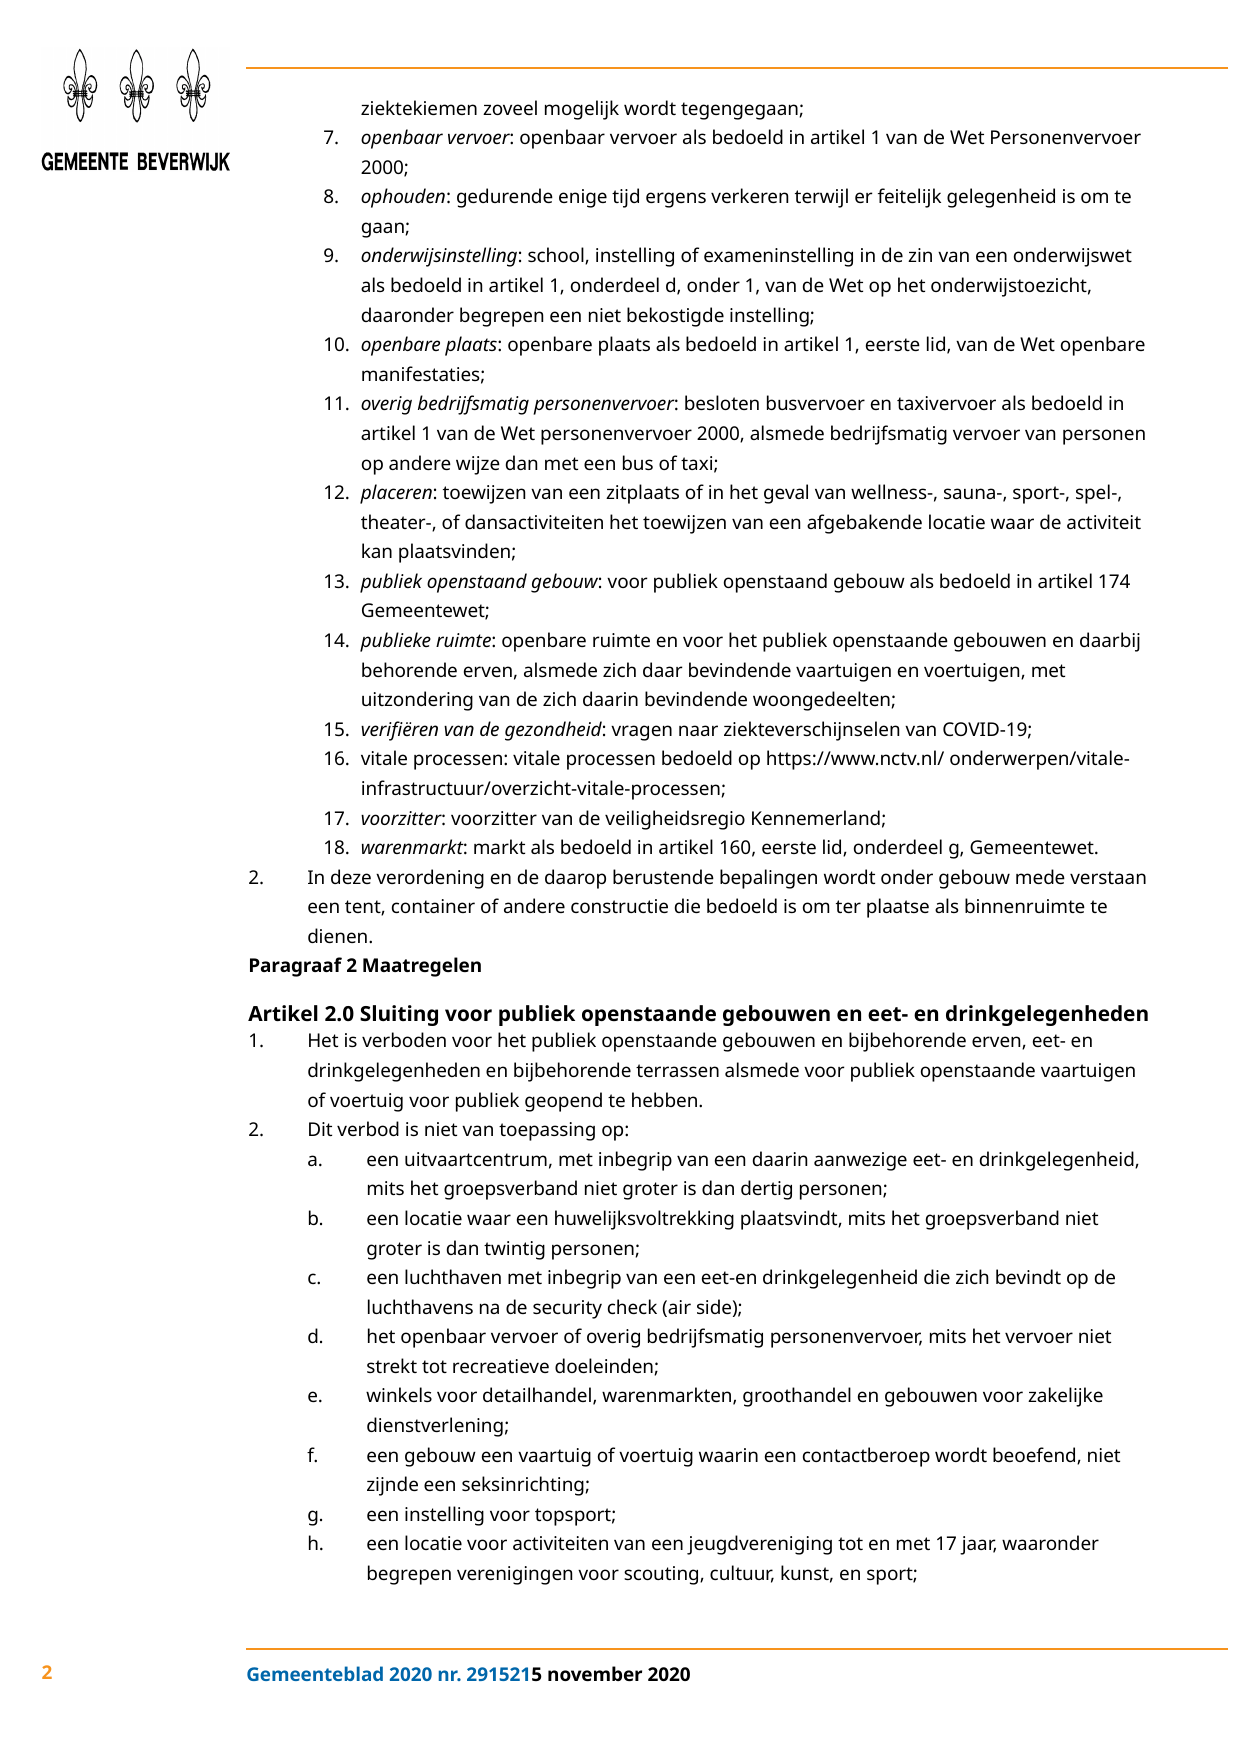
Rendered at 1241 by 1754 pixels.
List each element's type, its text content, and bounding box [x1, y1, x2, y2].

list ophouden: gedurende enige tijd ergens verkeren terwijl er feitelijk gelegenheid is om te gaan; [323, 183, 1152, 239]
list verifiëren van de gezondheid: vragen naar ziekteverschijnselen van COVID-19; [323, 716, 1152, 742]
list een locatie waar een huwelijksvoltrekking plaatsvindt, mits het groepsverband niet groter is dan twintig personen; [307, 1205, 1152, 1261]
list warenmarkt: markt als bedoeld in artikel 160, eerste lid, onderdeel g, Gemeentewet. [323, 834, 1152, 860]
list een locatie voor activiteiten van een jeugdvereniging tot en met 17 jaar, waaronder begrepen verenigingen voor scouting, cultuur, kunst, en sport; [307, 1531, 1152, 1586]
list overig bedrijfsmatig personenvervoer: besloten busvervoer en taxivervoer als bedoeld in artikel 1 van de Wet personenvervoer 2000, alsmede bedrijfsmatig vervoer van personen op andere wijze dan met een bus of taxi; [323, 391, 1152, 476]
list een uitvaartcentrum, met inbegrip van een daarin aanwezige eet- en drinkgelegenheid, mits het groepsverband niet groter is dan dertig personen; [307, 1146, 1152, 1201]
list openbaar vervoer: openbaar vervoer als bedoeld in artikel 1 van de Wet Personenvervoer 2000; [323, 124, 1152, 180]
list vitale processen: vitale processen bedoeld op https://www.nctv.nl/ onderwerpen/vitale-infrastructuur/overzicht-vitale-processen; [323, 746, 1152, 801]
list het openbaar vervoer of overig bedrijfsmatig personenvervoer, mits het vervoer niet strekt tot recreatieve doeleinden; [307, 1323, 1152, 1379]
list een gebouw een vaartuig of voertuig waarin een contactberoep wordt beoefend, niet zijnde een seksinrichting; [307, 1442, 1152, 1497]
list openbare plaats: openbare plaats als bedoeld in artikel 1, eerste lid, van de Wet openbare manifestaties; [323, 331, 1152, 387]
picture [41, 47, 231, 172]
list winkels voor detailhandel, warenmarkten, groothandel en gebouwen voor zakelijke dienstverlening; [307, 1383, 1152, 1438]
text Paragraaf 2 Maatregelen [248, 953, 1152, 978]
text Artikel 2.0 Sluiting voor publiek openstaande gebouwen en eet- en drinkgelegenheden [248, 999, 1152, 1028]
list een luchthaven met inbegrip van een eet-en drinkgelegenheid die zich bevindt op de luchthavens na de security check (air side); [307, 1264, 1152, 1320]
list onderwijsinstelling: school, instelling of exameninstelling in de zin van een onderwijswet als bedoeld in artikel 1, onderdeel d, onder 1, van de Wet op het onderwijstoezicht, daaronder begrepen een niet bekostigde instelling; [323, 243, 1152, 328]
list een instelling voor topsport; [307, 1501, 1152, 1527]
list ziektekiemen zoveel mogelijk wordt tegengegaan; [323, 95, 1152, 121]
list placeren: toewijzen van een zitplaats of in het geval van wellness-, sauna-, sport-, spel-, theater-, of dansactiviteiten het toewijzen van een afgebakende locatie waar de activiteit kan plaatsvinden; [323, 479, 1152, 564]
list publieke ruimte: openbare ruimte en voor het publiek openstaande gebouwen en daarbij behorende erven, alsmede zich daar bevindende vaartuigen en voertuigen, met uitzondering van de zich daarin bevindende woongedeelten; [323, 627, 1152, 712]
list Het is verboden voor het publiek openstaande gebouwen en bijbehorende erven, eet- en drinkgelegenheden en bijbehorende terrassen alsmede voor publiek openstaande vaartuigen of voertuig voor publiek geopend te hebben. [248, 1028, 1152, 1113]
list In deze verordening en de daarop berustende bepalingen wordt onder gebouw mede verstaan een tent, container of andere constructie die bedoeld is om ter plaatse als binnenruimte te dienen. [248, 864, 1152, 949]
list Dit verbod is niet van toepassing op: [248, 1116, 1152, 1142]
list voorzitter: voorzitter van de veiligheidsregio Kennemerland; [323, 805, 1152, 831]
list publiek openstaand gebouw: voor publiek openstaand gebouw als bedoeld in artikel 174 Gemeentewet; [323, 568, 1152, 623]
